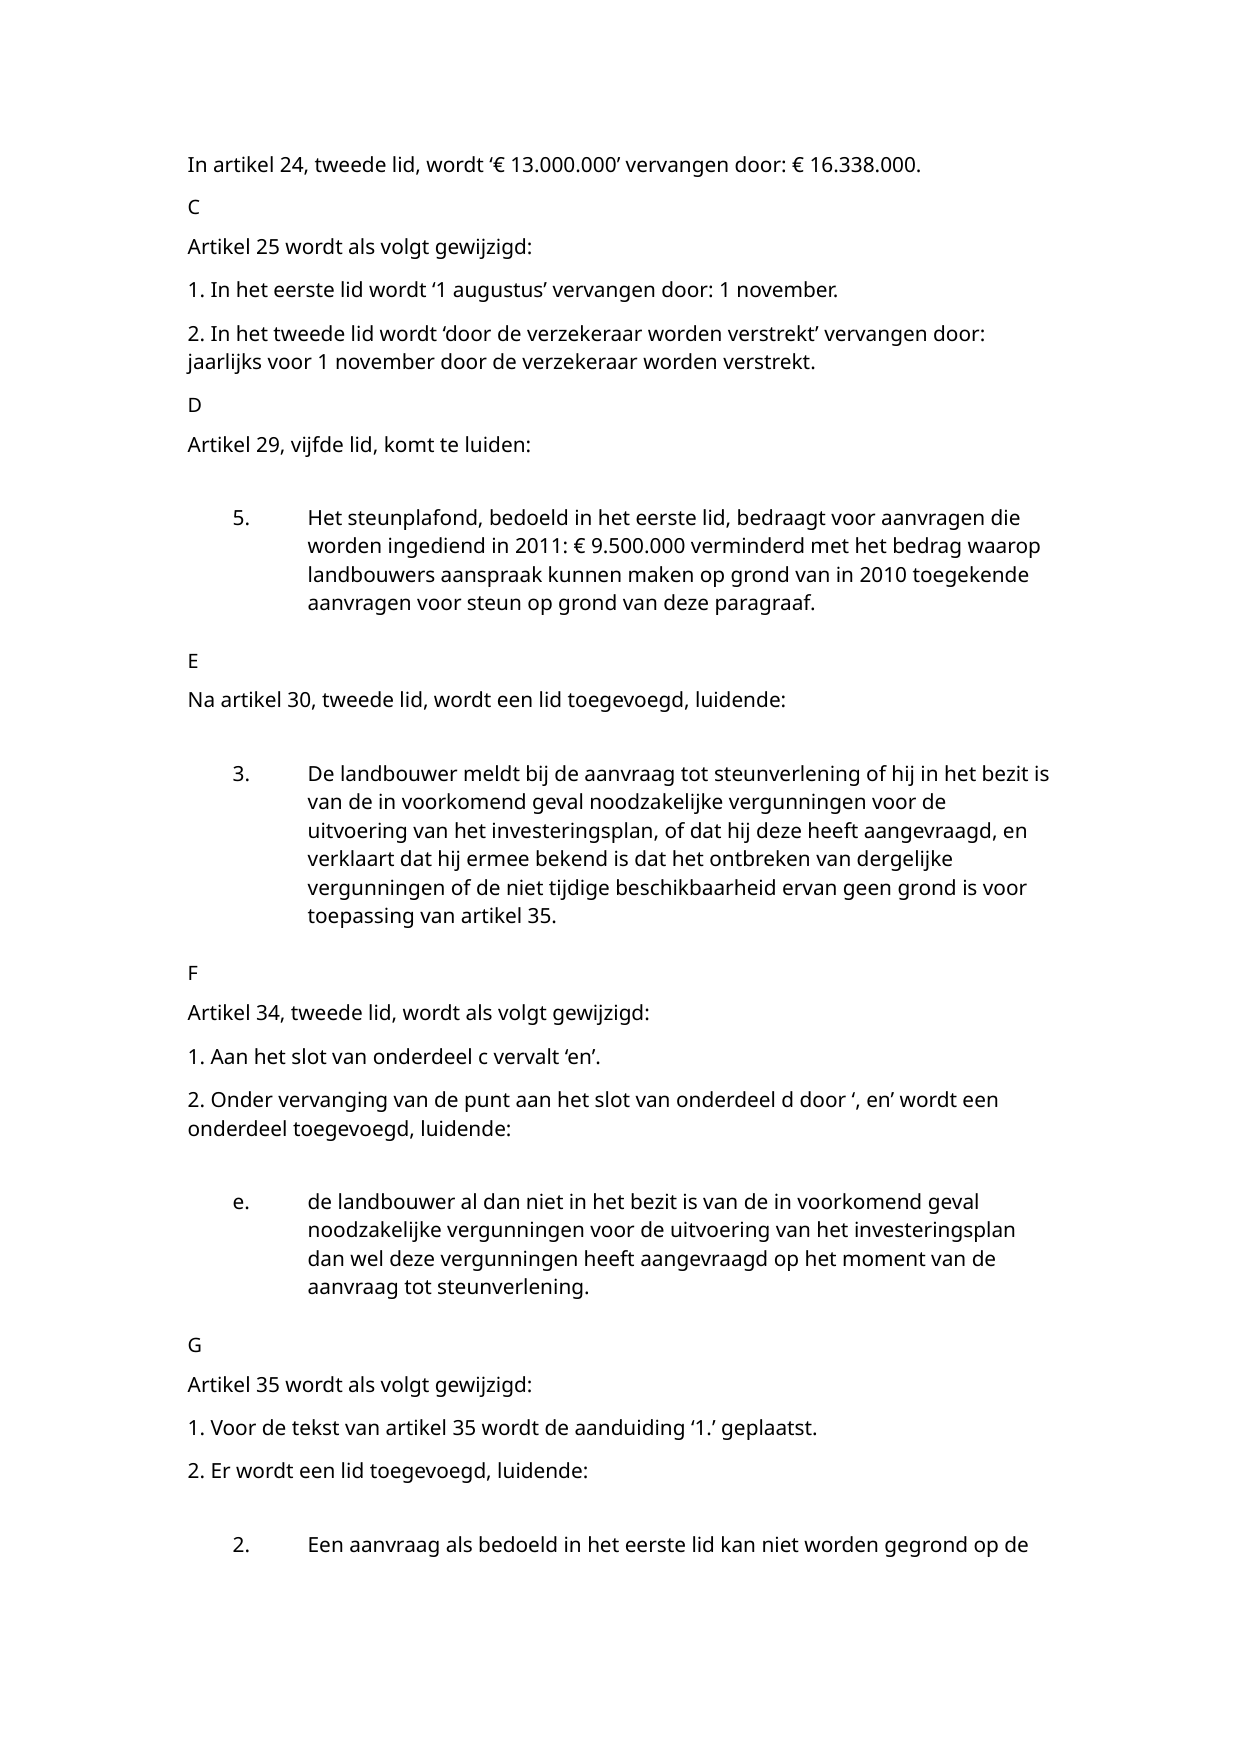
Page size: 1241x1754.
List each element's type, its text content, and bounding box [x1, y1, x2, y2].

list De landbouwer meldt bij de aanvraag tot steunverlening of hij in het bezit is van de in voorkomend geval noodzakelijke vergunningen voor de uitvoering van het investeringsplan, of dat hij deze heeft aangevraagd, en verklaart dat hij ermee bekend is dat het ontbreken van dergelijke vergunningen of de niet tijdige beschikbaarheid ervan geen grond is voor toepassing van artikel 35. [232, 759, 1053, 930]
text Artikel 29, vijfde lid, komt te luiden: [187, 430, 1053, 458]
text 1. Voor de tekst van artikel 35 wordt de aanduiding ‘1.’ geplaatst. [187, 1413, 1053, 1442]
text Artikel 34, tweede lid, wordt als volgt gewijzigd: [187, 998, 1053, 1027]
text F [187, 960, 1053, 987]
list de landbouwer al dan niet in het bezit is van de in voorkomend geval noodzakelijke vergunningen voor de uitvoering van het investeringsplan dan wel deze vergunningen heeft aangevraagd op het moment van de aanvraag tot steunverlening. [232, 1187, 1053, 1301]
text 2. In het tweede lid wordt ‘door de verzekeraar worden verstrekt’ vervangen door: jaarlijks voor 1 november door de verzekeraar worden verstrekt. [187, 319, 1053, 376]
text Artikel 25 wordt als volgt gewijzigd: [187, 232, 1053, 261]
text D [187, 391, 1053, 418]
text 1. In het eerste lid wordt ‘1 augustus’ vervangen door: 1 november. [187, 276, 1053, 304]
list Een aanvraag als bedoeld in het eerste lid kan niet worden gegrond op de [232, 1530, 1053, 1558]
text 1. Aan het slot van onderdeel c vervalt ‘en’. [187, 1042, 1053, 1070]
text C [187, 193, 1053, 220]
text G [187, 1331, 1053, 1358]
text Artikel 35 wordt als volgt gewijzigd: [187, 1370, 1053, 1398]
text E [187, 647, 1053, 674]
list Het steunplafond, bedoeld in het eerste lid, bedraagt voor aanvragen die worden ingediend in 2011: € 9.500.000 verminderd met het bedrag waarop landbouwers aanspraak kunnen maken op grond van in 2010 toegekende aanvragen voor steun op grond van deze paragraaf. [232, 503, 1053, 617]
text In artikel 24, tweede lid, wordt ‘€ 13.000.000’ vervangen door: € 16.338.000. [187, 150, 1053, 178]
text Na artikel 30, tweede lid, wordt een lid toegevoegd, luidende: [187, 686, 1053, 714]
text 2. Er wordt een lid toegevoegd, luidende: [187, 1457, 1053, 1485]
text 2. Onder vervanging van de punt aan het slot van onderdeel d door ‘, en’ wordt een onderdeel toegevoegd, luidende: [187, 1085, 1053, 1142]
